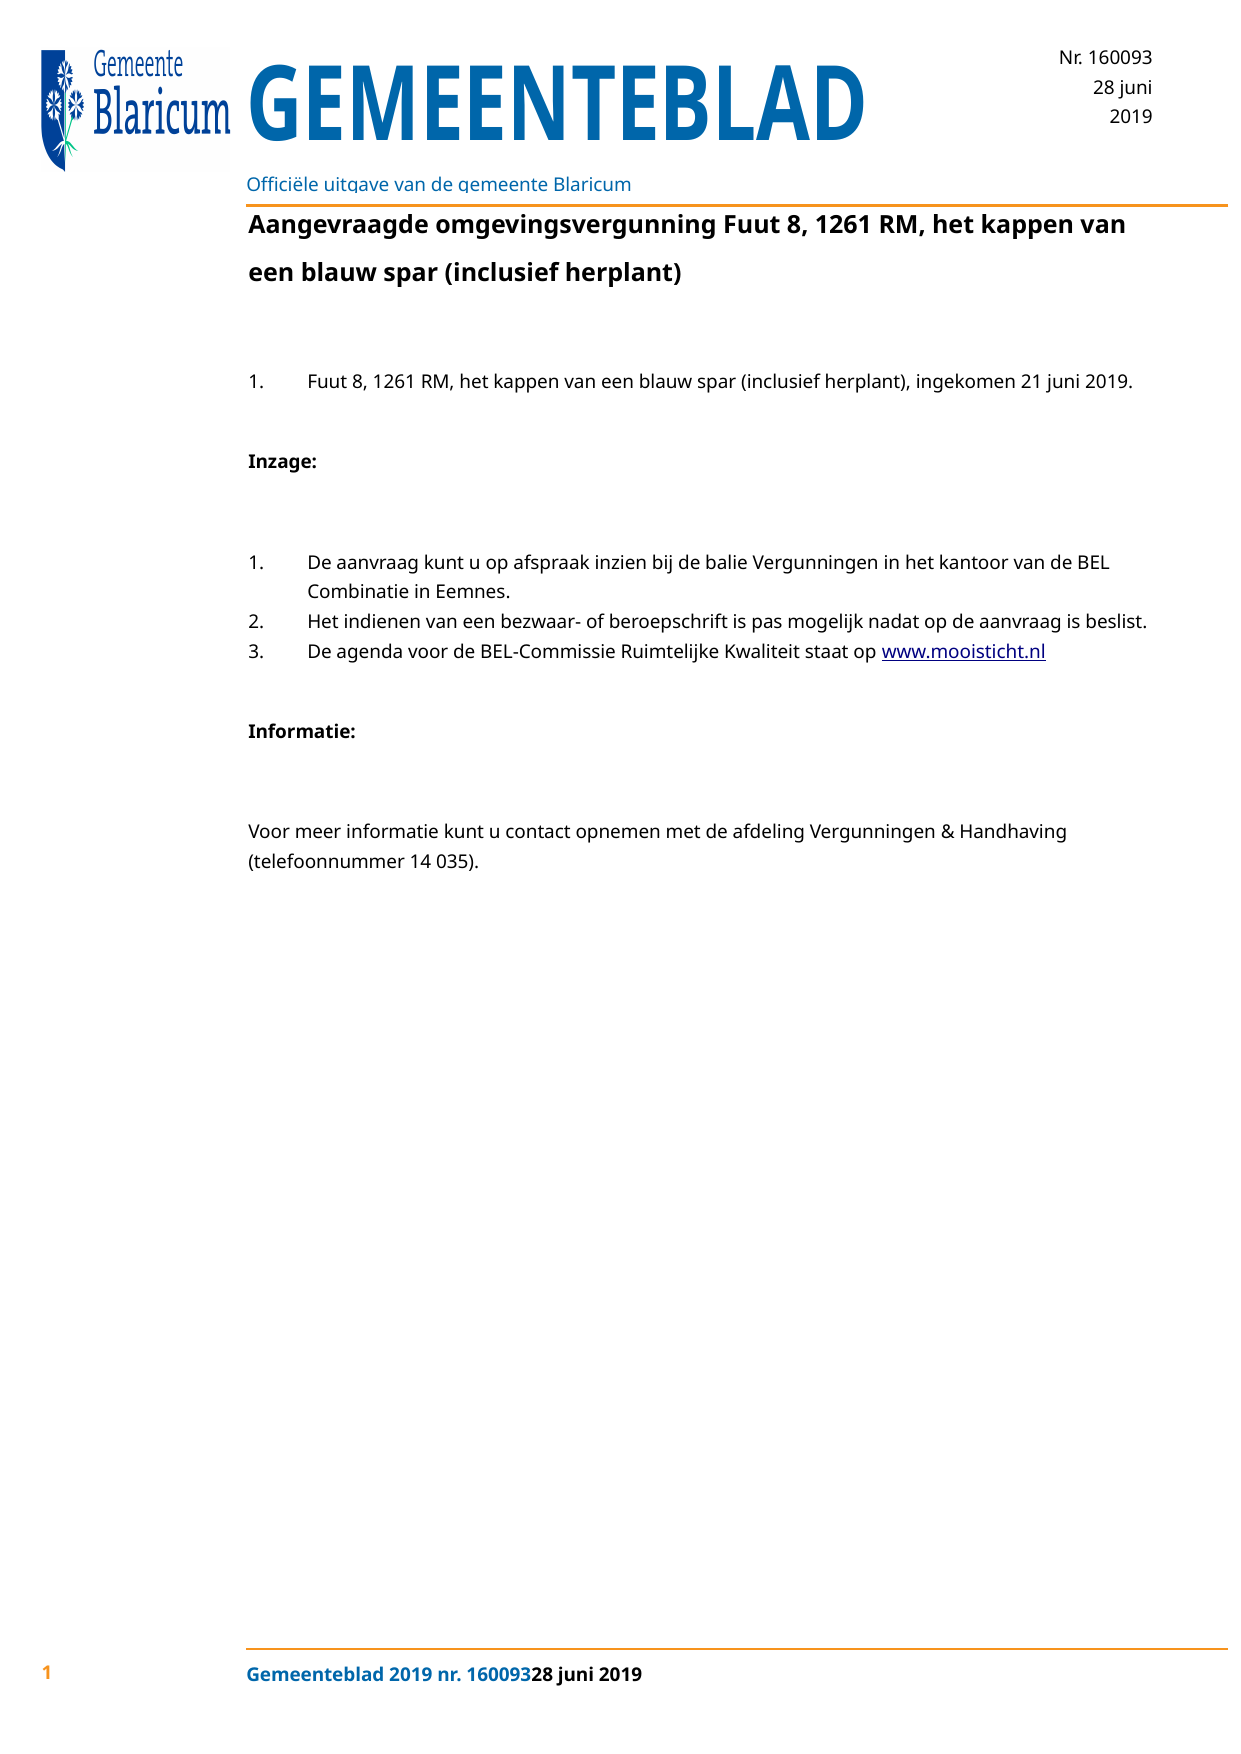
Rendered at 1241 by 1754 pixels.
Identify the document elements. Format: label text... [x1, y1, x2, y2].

text Voor meer informatie kunt u contact opnemen met de afdeling Vergunningen & Handhaving (telefoonnummer 14 035). [248, 819, 1152, 874]
text Inzage: [248, 448, 1152, 474]
list Fuut 8, 1261 RM, het kappen van een blauw spar (inclusief herplant), ingekomen 21 juni 2019. [248, 368, 1152, 394]
list Het indienen van een bezwaar- of beroepschrift is pas mogelijk nadat op de aanvraag is beslist. [248, 608, 1152, 634]
text Informatie: [248, 718, 1152, 744]
picture [41, 47, 231, 172]
list De agenda voor de BEL-Commissie Ruimtelijke Kwaliteit staat op www.mooisticht.nl [248, 638, 1152, 664]
text Aangevraagde omgevingsvergunning Fuut 8, 1261 RM, het kappen van een blauw spar (inclusief herplant) [248, 207, 1152, 288]
list De aanvraag kunt u op afspraak inzien bij de balie Vergunningen in het kantoor van de BEL Combinatie in Eemnes. [248, 549, 1152, 604]
